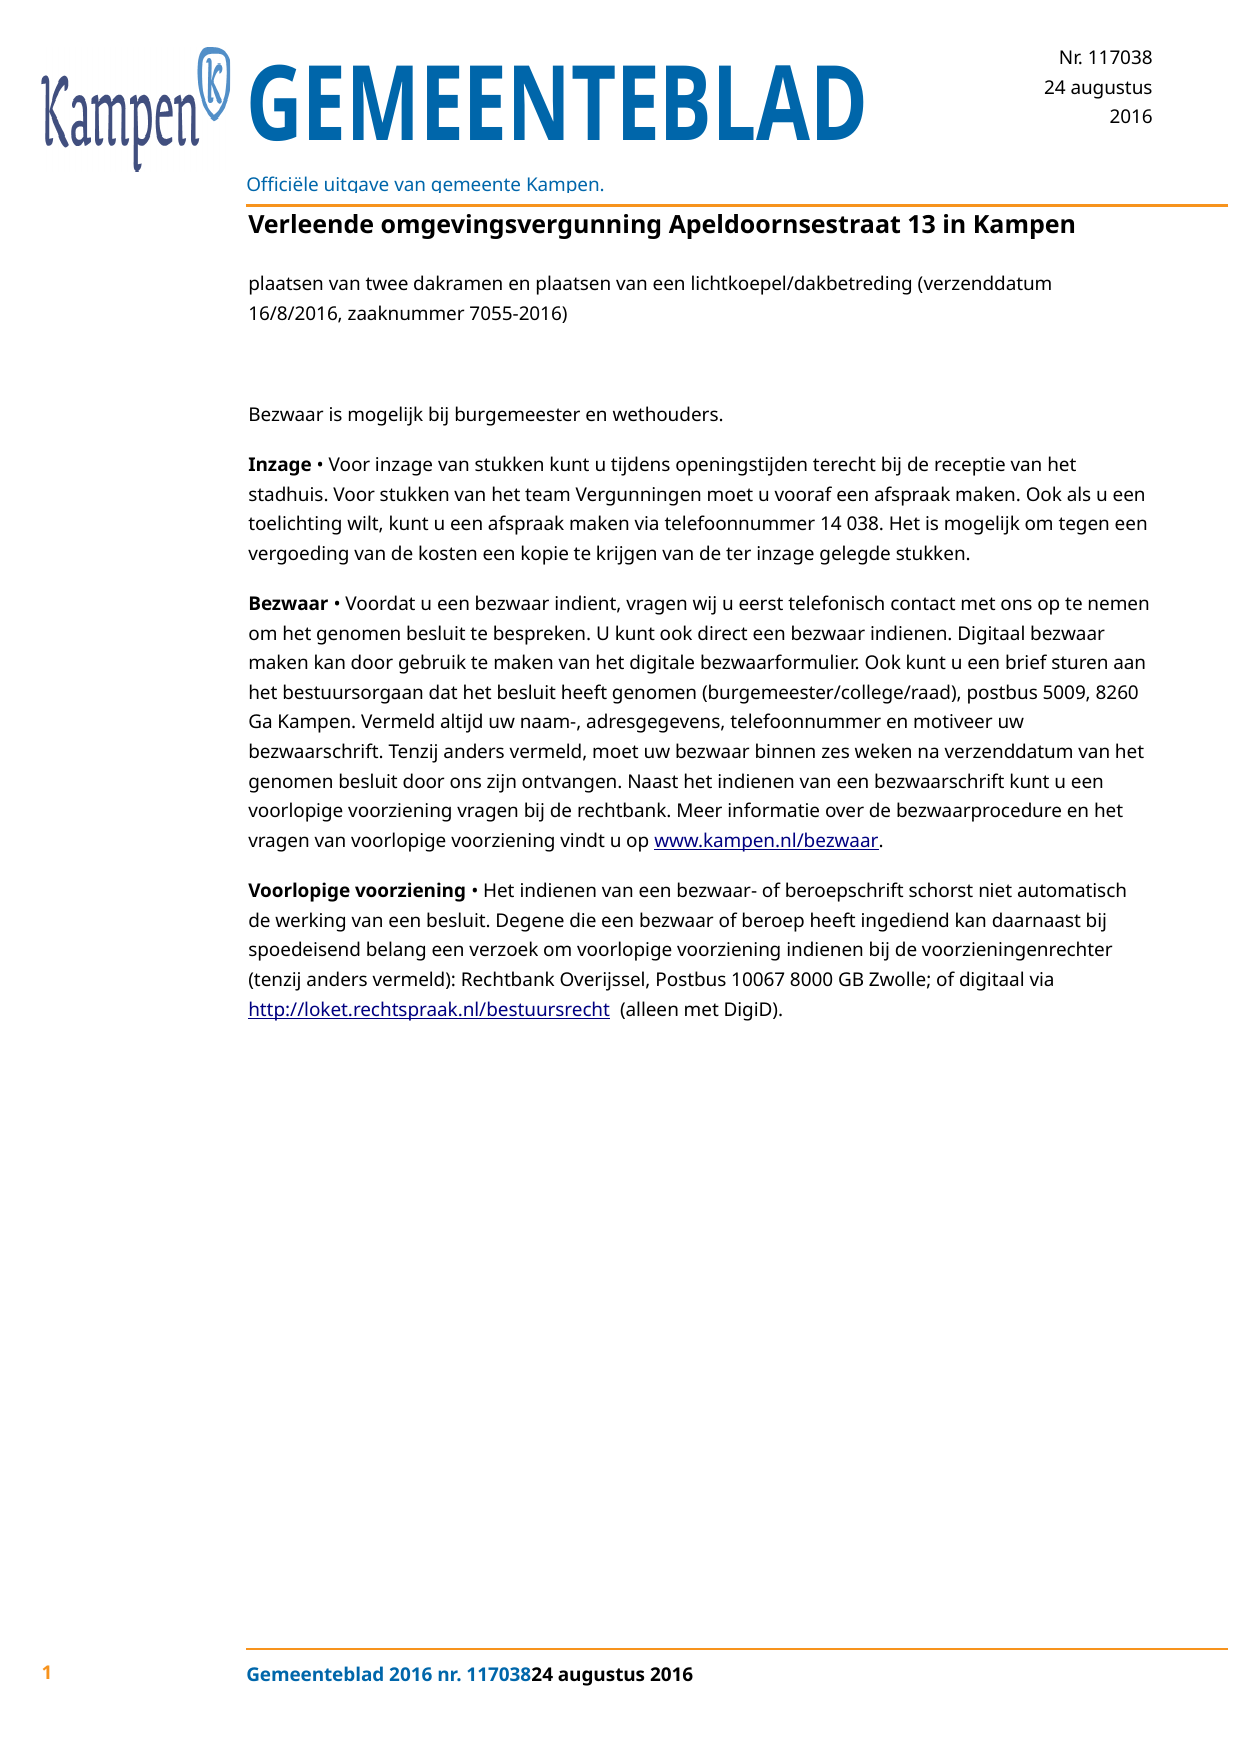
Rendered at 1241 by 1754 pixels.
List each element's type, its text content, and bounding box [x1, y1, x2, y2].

text plaatsen van twee dakramen en plaatsen van een lichtkoepel/dakbetreding (verzenddatum 16/8/2016, zaaknummer 7055-2016) [248, 270, 1152, 326]
picture [41, 47, 231, 172]
text Voorlopige voorziening • Het indienen van een bezwaar- of beroepschrift schorst niet automatisch de werking van een besluit. Degene die een bezwaar of beroep heeft ingediend kan daarnaast bij spoedeisend belang een verzoek om voorlopige voorziening indienen bij de voorzieningenrechter (tenzij anders vermeld): Rechtbank Overijssel, Postbus 10067 8000 GB Zwolle; of digitaal via http://loket.rechtspraak.nl/bestuursrecht (alleen met DigiD). [248, 877, 1152, 1021]
text Bezwaar • Voordat u een bezwaar indient, vragen wij u eerst telefonisch contact met ons op te nemen om het genomen besluit te bespreken. U kunt ook direct een bezwaar indienen. Digitaal bezwaar maken kan door gebruik te maken van het digitale bezwaarformulier. Ook kunt u een brief sturen aan het bestuursorgaan dat het besluit heeft genomen (burgemeester/college/raad), postbus 5009, 8260 Ga Kampen. Vermeld altijd uw naam-, adresgegevens, telefoonnummer en motiveer uw bezwaarschrift. Tenzij anders vermeld, moet uw bezwaar binnen zes weken na verzenddatum van het genomen besluit door ons zijn ontvangen. Naast het indienen van een bezwaarschrift kunt u een voorlopige voorziening vragen bij de rechtbank. Meer informatie over de bezwaarprocedure en het vragen van voorlopige voorziening vindt u op www.kampen.nl/bezwaar. [248, 590, 1152, 853]
text Verleende omgevingsvergunning Apeldoornsestraat 13 in Kampen [248, 207, 1152, 241]
text Inzage • Voor inzage van stukken kunt u tijdens openingstijden terecht bij de receptie van het stadhuis. Voor stukken van het team Vergunningen moet u vooraf een afspraak maken. Ook als u een toelichting wilt, kunt u een afspraak maken via telefoonnummer 14 038. Het is mogelijk om tegen een vergoeding van de kosten een kopie te krijgen van de ter inzage gelegde stukken. [248, 451, 1152, 566]
text Bezwaar is mogelijk bij burgemeester en wethouders. [248, 401, 1152, 426]
